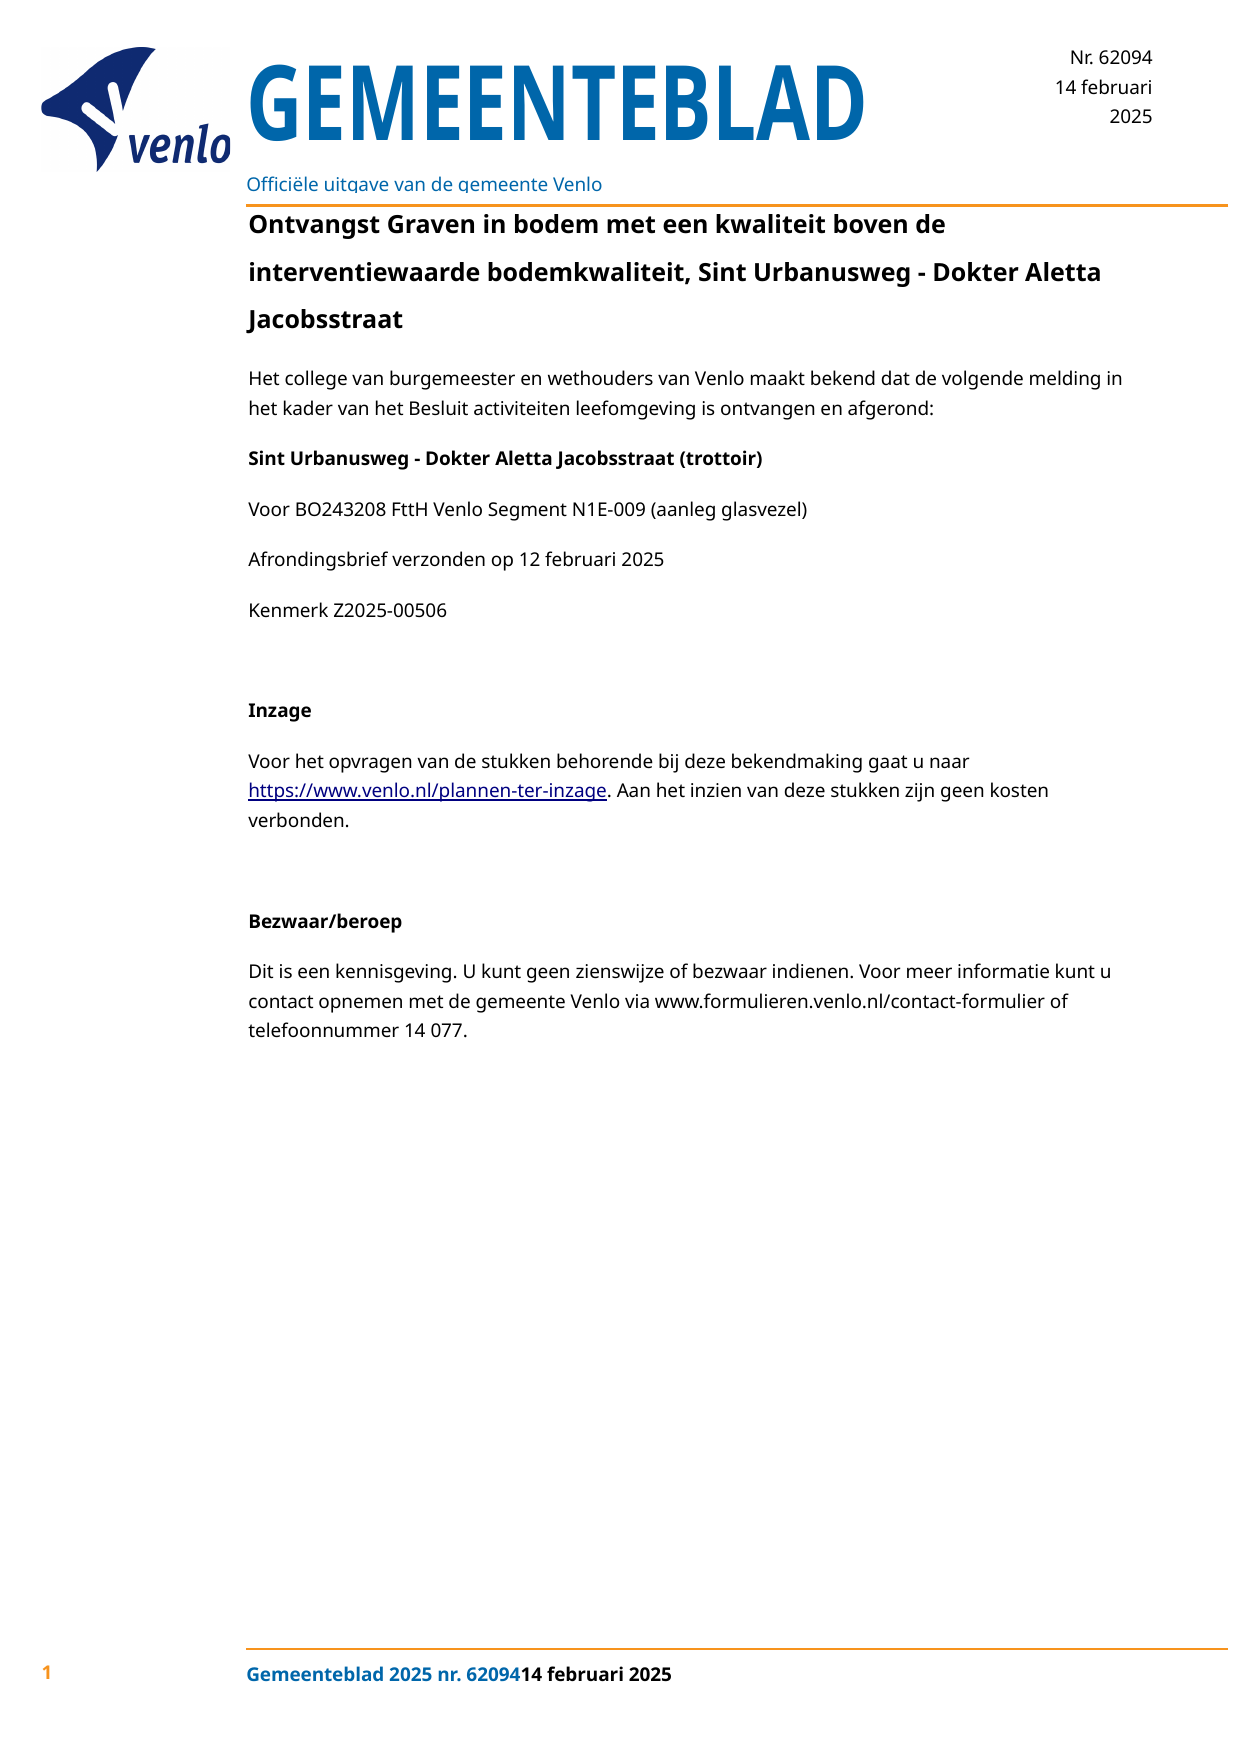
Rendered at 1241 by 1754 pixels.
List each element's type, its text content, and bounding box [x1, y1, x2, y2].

text Kenmerk Z2025-00506 [248, 597, 1152, 622]
text Ontvangst Graven in bodem met een kwaliteit boven de interventiewaarde bodemkwaliteit, Sint Urbanusweg - Dokter Aletta Jacobsstraat [248, 207, 1152, 336]
text Het college van burgemeester en wethouders van Venlo maakt bekend dat de volgende melding in het kader van het Besluit activiteiten leefomgeving is ontvangen en afgerond: [248, 366, 1152, 421]
text Bezwaar/beroep [248, 908, 1152, 934]
text Voor BO243208 FttH Venlo Segment N1E-009 (aanleg glasvezel) [248, 496, 1152, 522]
text Voor het opvragen van de stukken behorende bij deze bekendmaking gaat u naar https://www.venlo.nl/plannen-ter-inzage. Aan het inzien van deze stukken zijn geen kosten verbonden. [248, 748, 1152, 833]
text Dit is een kennisgeving. U kunt geen zienswijze of bezwaar indienen. Voor meer informatie kunt u contact opnemen met de gemeente Venlo via www.formulieren.venlo.nl/contact-formulier of telefoonnummer 14 077. [248, 958, 1152, 1043]
text Inzage [248, 698, 1152, 723]
text Afrondingsbrief verzonden op 12 februari 2025 [248, 546, 1152, 572]
text Sint Urbanusweg - Dokter Aletta Jacobsstraat (trottoir) [248, 446, 1152, 471]
picture [41, 47, 231, 172]
